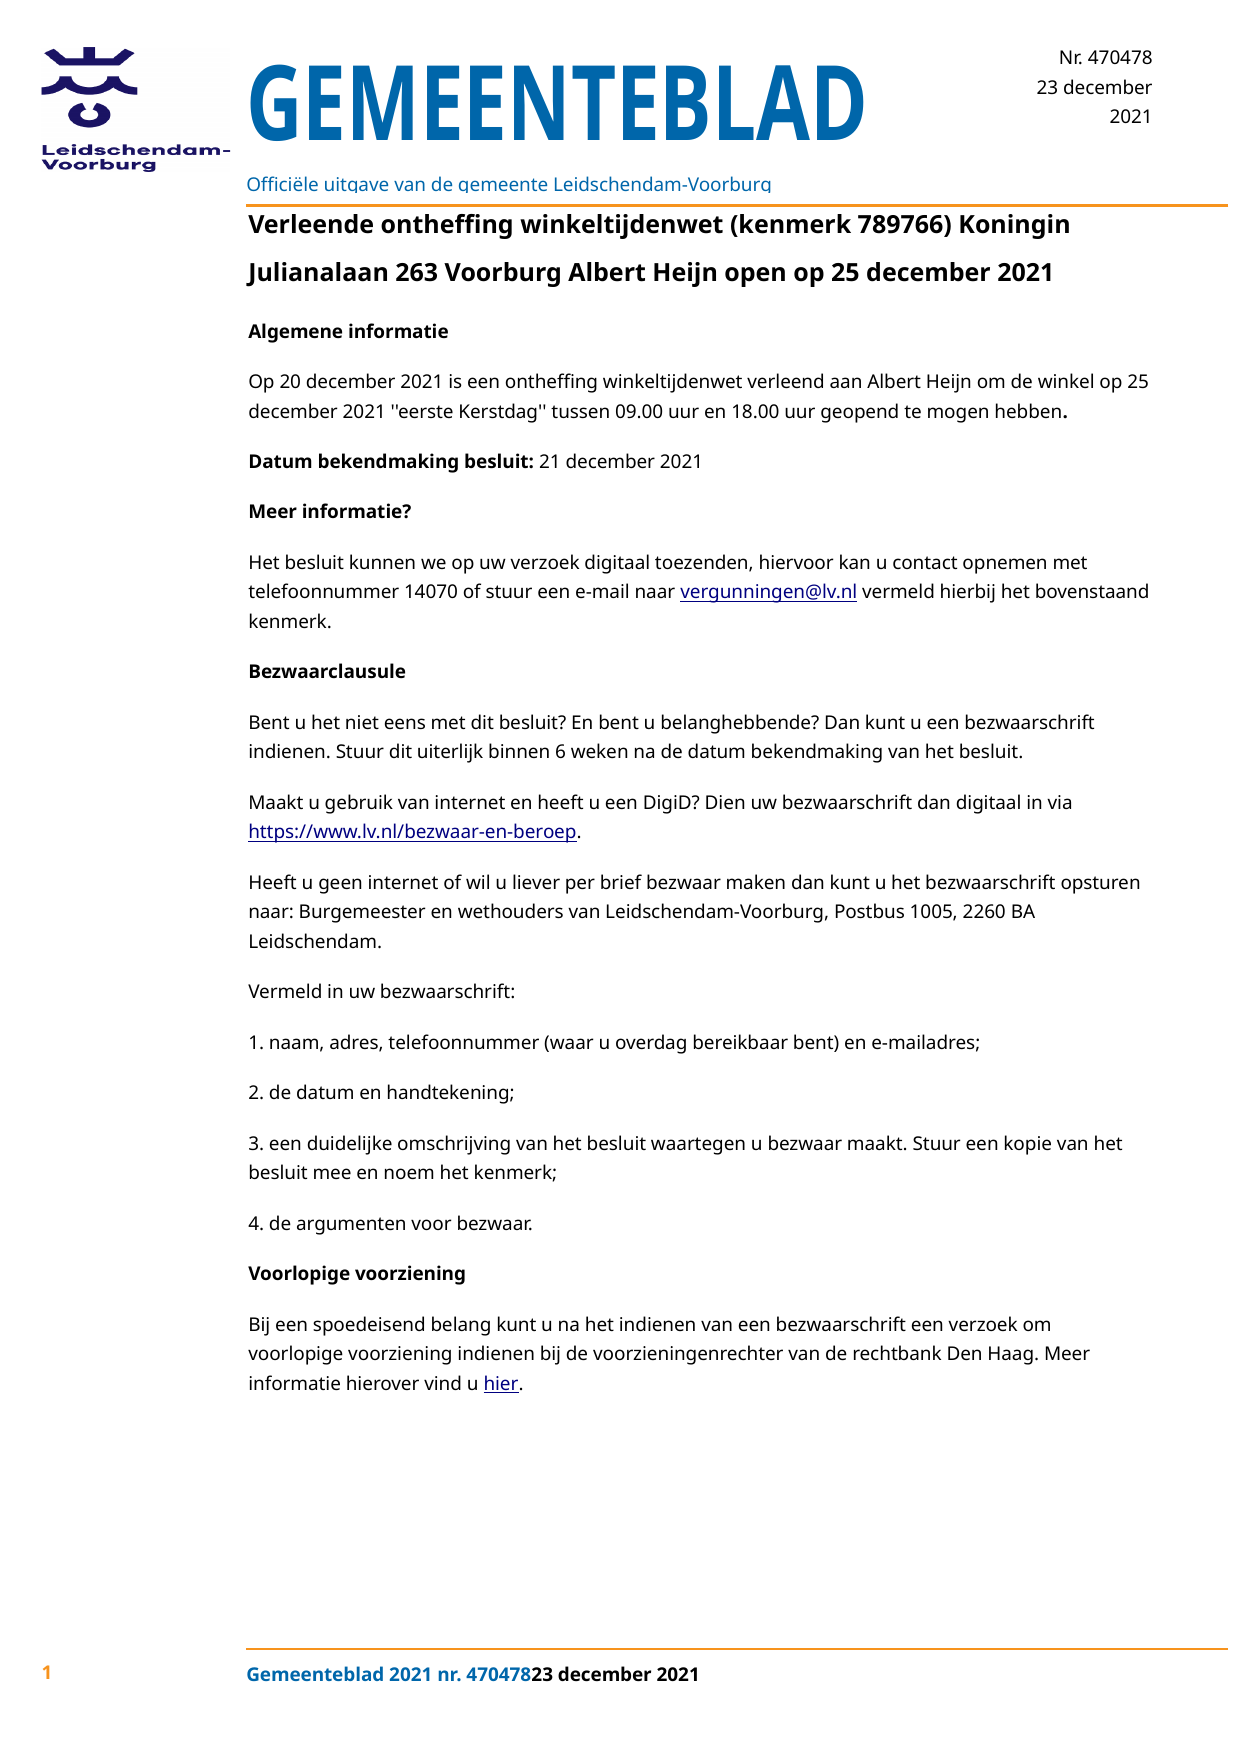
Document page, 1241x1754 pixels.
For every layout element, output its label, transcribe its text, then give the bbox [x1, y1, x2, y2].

text Meer informatie? [248, 499, 1152, 524]
text 3. een duidelijke omschrijving van het besluit waartegen u bezwaar maakt. Stuur een kopie van het besluit mee en noem het kenmerk; [248, 1130, 1152, 1185]
text Maakt u gebruik van internet en heeft u een DigiD? Dien uw bezwaarschrift dan digitaal in via https://www.lv.nl/bezwaar-en-beroep. [248, 789, 1152, 844]
text Bent u het niet eens met dit besluit? En bent u belanghebbende? Dan kunt u een bezwaarschrift indienen. Stuur dit uiterlijk binnen 6 weken na de datum bekendmaking van het besluit. [248, 709, 1152, 764]
text Algemene informatie [248, 318, 1152, 344]
text Voorlopige voorziening [248, 1260, 1152, 1286]
text 2. de datum en handtekening; [248, 1079, 1152, 1105]
text 1. naam, adres, telefoonnummer (waar u overdag bereikbaar bent) en e-mailadres; [248, 1029, 1152, 1055]
text Datum bekendmaking besluit: 21 december 2021 [248, 448, 1152, 474]
picture [41, 47, 231, 172]
text 4. de argumenten voor bezwaar. [248, 1210, 1152, 1236]
text Bezwaarclausule [248, 659, 1152, 684]
text Het besluit kunnen we op uw verzoek digitaal toezenden, hiervoor kan u contact opnemen met telefoonnummer 14070 of stuur een e-mail naar vergunningen@lv.nl vermeld hierbij het bovenstaand kenmerk. [248, 549, 1152, 634]
text Heeft u geen internet of wil u liever per brief bezwaar maken dan kunt u het bezwaarschrift opsturen naar: Burgemeester en wethouders van Leidschendam-Voorburg, Postbus 1005, 2260 BA Leidschendam. [248, 869, 1152, 954]
text Bij een spoedeisend belang kunt u na het indienen van een bezwaarschrift een verzoek om voorlopige voorziening indienen bij de voorzieningenrechter van de rechtbank Den Haag. Meer informatie hierover vind u hier. [248, 1311, 1152, 1396]
text Op 20 december 2021 is een ontheffing winkeltijdenwet verleend aan Albert Heijn om de winkel op 25 december 2021 ''eerste Kerstdag'' tussen 09.00 uur en 18.00 uur geopend te mogen hebben. [248, 368, 1152, 424]
text Vermeld in uw bezwaarschrift: [248, 979, 1152, 1004]
text Verleende ontheffing winkeltijdenwet (kenmerk 789766) Koningin Julianalaan 263 Voorburg Albert Heijn open op 25 december 2021 [248, 207, 1152, 288]
